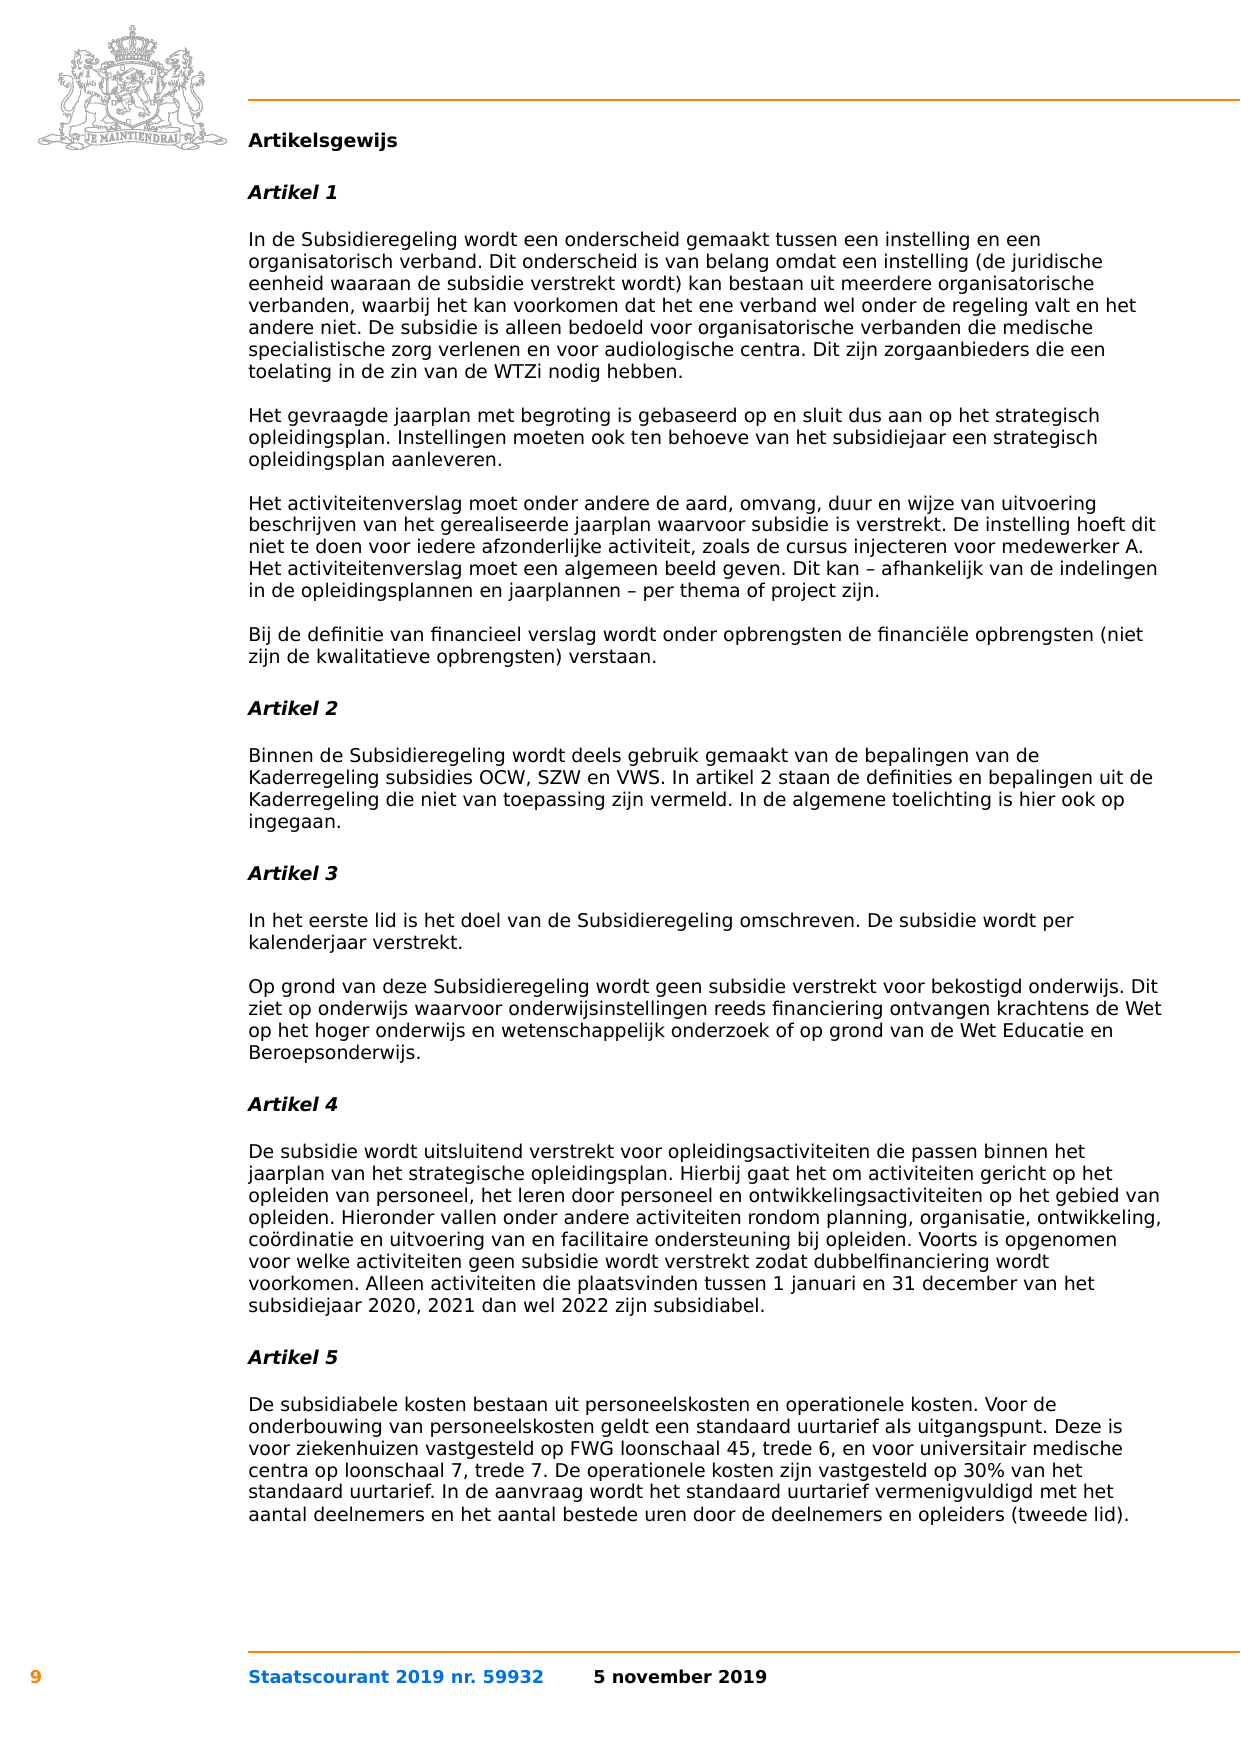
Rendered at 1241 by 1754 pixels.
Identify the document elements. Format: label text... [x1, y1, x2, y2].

text Op grond van deze Subsidieregeling wordt geen subsidie verstrekt voor bekostigd onderwijs. Dit ziet op onderwijs waarvoor onderwijsinstellingen reeds financiering ontvangen krachtens de Wet op het hoger onderwijs en wetenschappelijk onderzoek of op grond van de Wet Educatie en Beroepsonderwijs. [248, 976, 1163, 1064]
text Binnen de Subsidieregeling wordt deels gebruik gemaakt van de bepalingen van de Kaderregeling subsidies OCW, SZW en VWS. In artikel 2 staan de definities en bepalingen uit de Kaderregeling die niet van toepassing zijn vermeld. In de algemene toelichting is hier ook op ingegaan. [248, 745, 1163, 833]
subtitle Artikel 3 [248, 863, 1163, 885]
text De subsidiabele kosten bestaan uit personeelskosten en operationele kosten. Voor de onderbouwing van personeelskosten geldt een standaard uurtarief als uitgangspunt. Deze is voor ziekenhuizen vastgesteld op FWG loonschaal 45, trede 6, en voor universitair medische centra op loonschaal 7, trede 7. De operationele kosten zijn vastgesteld op 30% van het standaard uurtarief. In de aanvraag wordt het standaard uurtarief vermenigvuldigd met het aantal deelnemers en het aantal bestede uren door de deelnemers en opleiders (tweede lid). [248, 1393, 1163, 1525]
subtitle Artikel 2 [248, 698, 1163, 720]
text Het gevraagde jaarplan met begroting is gebaseerd op en sluit dus aan op het strategisch opleidingsplan. Instellingen moeten ook ten behoeve van het subsidiejaar een strategisch opleidingsplan aanleveren. [248, 404, 1163, 471]
picture [38, 25, 227, 150]
text In de Subsidieregeling wordt een onderscheid gemaakt tussen een instelling en een organisatorisch verband. Dit onderscheid is van belang omdat een instelling (de juridische eenheid waaraan de subsidie verstrekt wordt) kan bestaan uit meerdere organisatorische verbanden, waarbij het kan voorkomen dat het ene verband wel onder de regeling valt en het andere niet. De subsidie is alleen bedoeld voor organisatorische verbanden die medische specialistische zorg verlenen en voor audiologische centra. Dit zijn zorgaanbieders die een toelating in de zin van de WTZi nodig hebben. [248, 229, 1163, 383]
text Bij de definitie van financieel verslag wordt onder opbrengsten de financiële opbrengsten (niet zijn de kwalitatieve opbrengsten) verstaan. [248, 624, 1163, 668]
text In het eerste lid is het doel van de Subsidieregeling omschreven. De subsidie wordt per kalenderjaar verstrekt. [248, 910, 1163, 954]
subtitle Artikel 1 [248, 182, 1163, 204]
subtitle Artikel 4 [248, 1094, 1163, 1116]
text Het activiteitenverslag moet onder andere de aard, omvang, duur en wijze van uitvoering beschrijven van het gerealiseerde jaarplan waarvoor subsidie is verstrekt. De instelling hoeft dit niet te doen voor iedere afzonderlijke activiteit, zoals de cursus injecteren voor medewerker A. Het activiteitenverslag moet een algemeen beeld geven. Dit kan – afhankelijk van de indelingen in de opleidingsplannen en jaarplannen – per thema of project zijn. [248, 492, 1163, 602]
subtitle Artikel 5 [248, 1347, 1163, 1368]
subtitle Artikelsgewijs [248, 130, 1163, 152]
text De subsidie wordt uitsluitend verstrekt voor opleidingsactiviteiten die passen binnen het jaarplan van het strategische opleidingsplan. Hierbij gaat het om activiteiten gericht op het opleiden van personeel, het leren door personeel en ontwikkelingsactiviteiten op het gebied van opleiden. Hieronder vallen onder andere activiteiten rondom planning, organisatie, ontwikkeling, coördinatie en uitvoering van en facilitaire ondersteuning bij opleiden. Voorts is opgenomen voor welke activiteiten geen subsidie wordt verstrekt zodat dubbelfinanciering wordt voorkomen. Alleen activiteiten die plaatsvinden tussen 1 januari en 31 december van het subsidiejaar 2020, 2021 dan wel 2022 zijn subsidiabel. [248, 1141, 1163, 1317]
